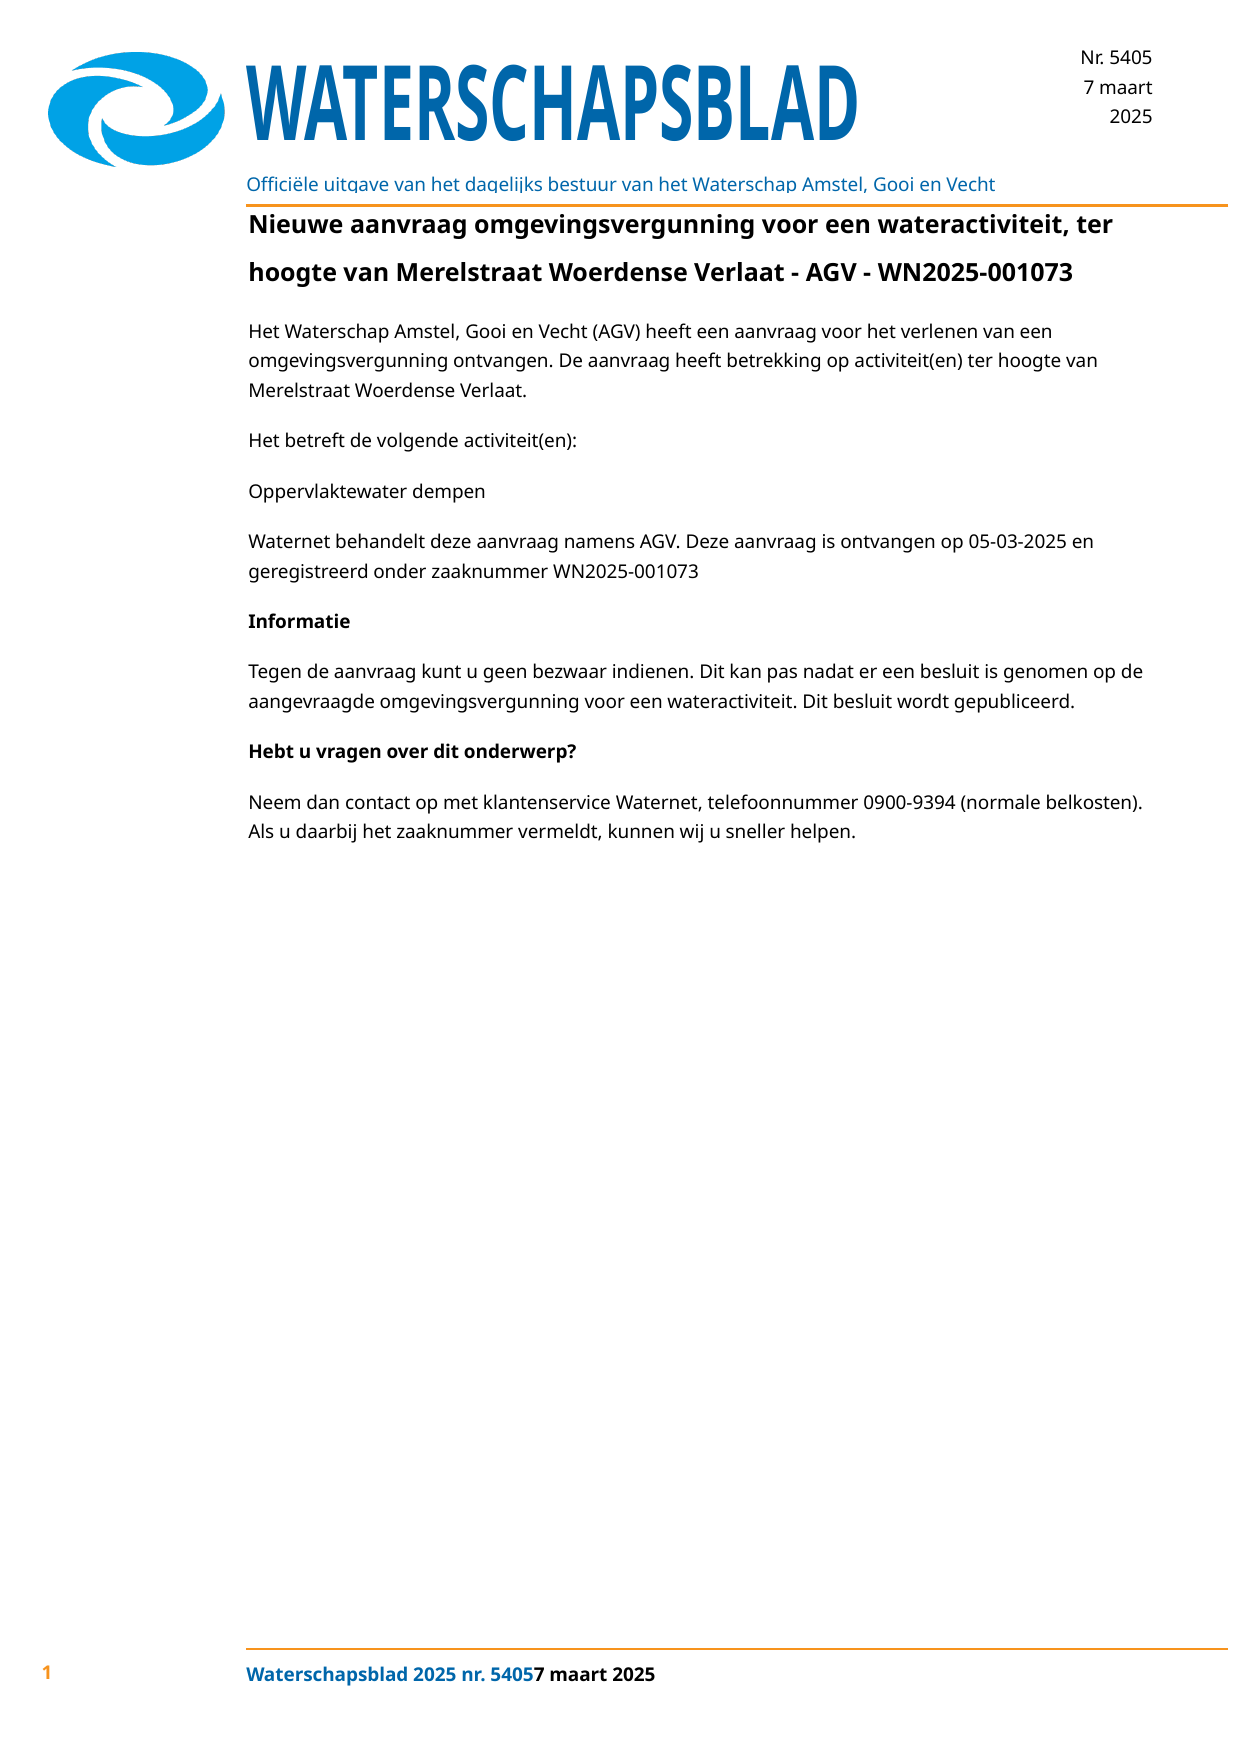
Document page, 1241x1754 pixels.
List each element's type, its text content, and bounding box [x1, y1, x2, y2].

text Oppervlaktewater dempen [248, 478, 1152, 504]
text Neem dan contact op met klantenservice Waternet, telefoonnummer 0900-9394 (normale belkosten). Als u daarbij het zaaknummer vermeldt, kunnen wij u sneller helpen. [248, 789, 1152, 844]
text Waternet behandelt deze aanvraag namens AGV. Deze aanvraag is ontvangen op 05-03-2025 en geregistreerd onder zaaknummer WN2025-001073 [248, 528, 1152, 584]
picture [41, 47, 231, 172]
text Tegen de aanvraag kunt u geen bezwaar indienen. Dit kan pas nadat er een besluit is genomen op de aangevraagde omgevingsvergunning voor een wateractiviteit. Dit besluit wordt gepubliceerd. [248, 659, 1152, 714]
text Het betreft de volgende activiteit(en): [248, 427, 1152, 453]
text Nieuwe aanvraag omgevingsvergunning voor een wateractiviteit, ter hoogte van Merelstraat Woerdense Verlaat - AGV - WN2025-001073 [248, 207, 1152, 288]
text Informatie [248, 608, 1152, 634]
text Hebt u vragen over dit onderwerp? [248, 739, 1152, 764]
text Het Waterschap Amstel, Gooi en Vecht (AGV) heeft een aanvraag voor het verlenen van een omgevingsvergunning ontvangen. De aanvraag heeft betrekking op activiteit(en) ter hoogte van Merelstraat Woerdense Verlaat. [248, 318, 1152, 403]
